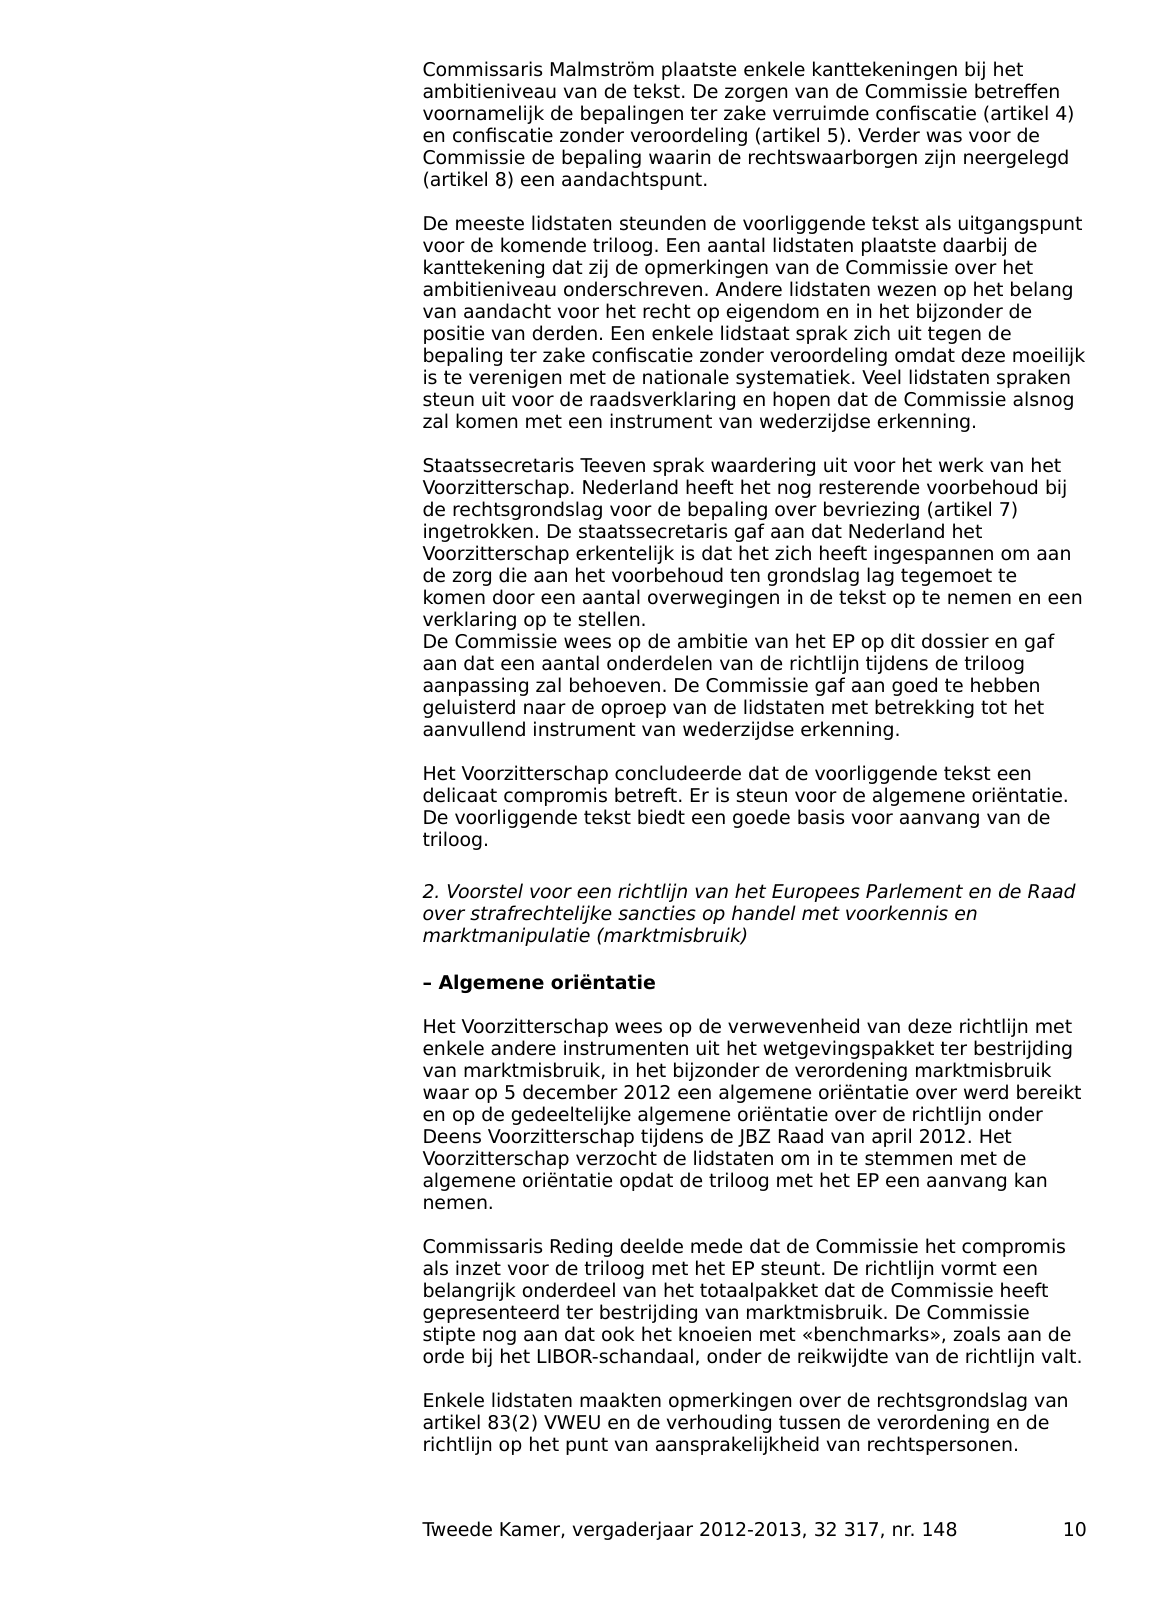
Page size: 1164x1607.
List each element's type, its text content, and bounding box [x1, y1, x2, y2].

text Commissaris Malmström plaatste enkele kanttekeningen bij het ambitieniveau van de tekst. De zorgen van de Commissie betreffen voornamelijk de bepalingen ter zake verruimde confiscatie (artikel 4) en confiscatie zonder veroordeling (artikel 5). Verder was voor de Commissie de bepaling waarin de rechtswaarborgen zijn neergelegd (artikel 8) een aandachtspunt. [422, 59, 1087, 191]
subtitle 2. Voorstel voor een richtlijn van het Europees Parlement en de Raad over strafrechtelijke sancties op handel met voorkennis en marktmanipulatie (marktmisbruik) [422, 881, 1087, 947]
text Staatssecretaris Teeven sprak waardering uit voor het werk van het Voorzitterschap. Nederland heeft het nog resterende voorbehoud bij de rechtsgrondslag voor de bepaling over bevriezing (artikel 7) ingetrokken. De staatssecretaris gaf aan dat Nederland het Voorzitterschap erkentelijk is dat het zich heeft ingespannen om aan de zorg die aan het voorbehoud ten grondslag lag tegemoet te komen door een aantal overwegingen in de tekst op te nemen en een verklaring op te stellen. [422, 455, 1087, 631]
text Enkele lidstaten maakten opmerkingen over de rechtsgrondslag van artikel 83(2) VWEU en de verhouding tussen de verordening en de richtlijn op het punt van aansprakelijkheid van rechtspersonen. [422, 1390, 1087, 1456]
text Het Voorzitterschap wees op de verwevenheid van deze richtlijn met enkele andere instrumenten uit het wetgevingspakket ter bestrijding van marktmisbruik, in het bijzonder de verordening marktmisbruik waar op 5 december 2012 een algemene oriëntatie over werd bereikt en op de gedeeltelijke algemene oriëntatie over de richtlijn onder Deens Voorzitterschap tijdens de JBZ Raad van april 2012. Het Voorzitterschap verzocht de lidstaten om in te stemmen met de algemene oriëntatie opdat de triloog met het EP een aanvang kan nemen. [422, 1016, 1087, 1214]
subtitle – Algemene oriëntatie [422, 972, 1087, 994]
text De Commissie wees op de ambitie van het EP op dit dossier en gaf aan dat een aantal onderdelen van de richtlijn tijdens de triloog aanpassing zal behoeven. De Commissie gaf aan goed te hebben geluisterd naar de oproep van de lidstaten met betrekking tot het aanvullend instrument van wederzijdse erkenning. [422, 631, 1087, 741]
text Commissaris Reding deelde mede dat de Commissie het compromis als inzet voor de triloog met het EP steunt. De richtlijn vormt een belangrijk onderdeel van het totaalpakket dat de Commissie heeft gepresenteerd ter bestrijding van marktmisbruik. De Commissie stipte nog aan dat ook het knoeien met «benchmarks», zoals aan de orde bij het LIBOR-schandaal, onder de reikwijdte van de richtlijn valt. [422, 1236, 1087, 1368]
text De meeste lidstaten steunden de voorliggende tekst als uitgangspunt voor de komende triloog. Een aantal lidstaten plaatste daarbij de kanttekening dat zij de opmerkingen van de Commissie over het ambitieniveau onderschreven. Andere lidstaten wezen op het belang van aandacht voor het recht op eigendom en in het bijzonder de positie van derden. Een enkele lidstaat sprak zich uit tegen de bepaling ter zake confiscatie zonder veroordeling omdat deze moeilijk is te verenigen met de nationale systematiek. Veel lidstaten spraken steun uit voor de raadsverklaring en hopen dat de Commissie alsnog zal komen met een instrument van wederzijdse erkenning. [422, 213, 1087, 433]
text Het Voorzitterschap concludeerde dat de voorliggende tekst een delicaat compromis betreft. Er is steun voor de algemene oriëntatie. De voorliggende tekst biedt een goede basis voor aanvang van de triloog. [422, 763, 1087, 851]
